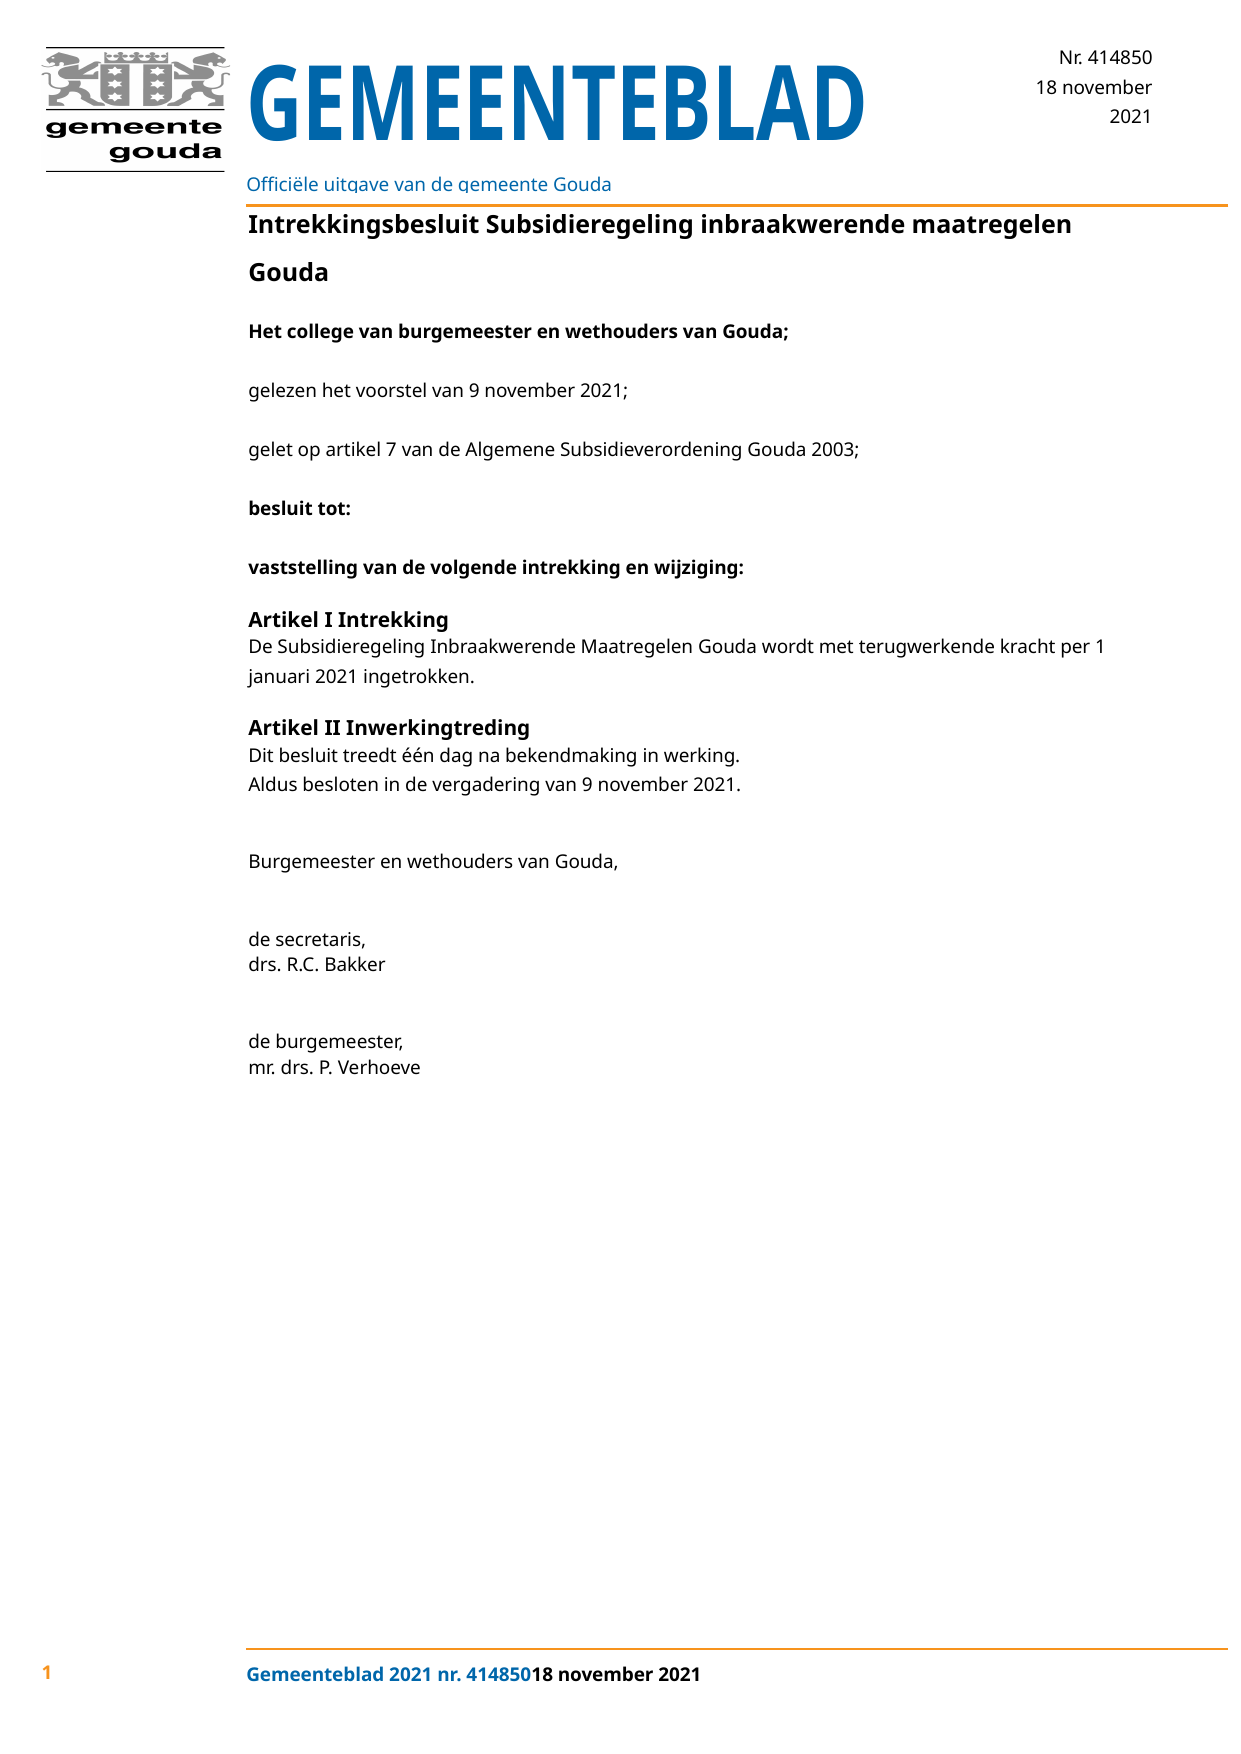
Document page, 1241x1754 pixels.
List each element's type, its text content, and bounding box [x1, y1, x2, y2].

text gelezen het voorstel van 9 november 2021; [248, 377, 1152, 403]
text de secretaris, [248, 926, 1152, 952]
text mr. drs. P. Verhoeve [248, 1054, 1152, 1080]
text besluit tot: [248, 495, 1152, 521]
text Aldus besloten in de vergadering van 9 november 2021. [248, 771, 1152, 797]
text de burgemeester, [248, 1029, 1152, 1054]
text vaststelling van de volgende intrekking en wijziging: [248, 554, 1152, 580]
text Dit besluit treedt één dag na bekendmaking in werking. [248, 742, 1152, 768]
picture [41, 47, 231, 172]
text gelet op artikel 7 van de Algemene Subsidieverordening Gouda 2003; [248, 436, 1152, 462]
text Artikel II Inwerkingtreding [248, 713, 1152, 742]
text Burgemeester en wethouders van Gouda, [248, 849, 1152, 874]
text drs. R.C. Bakker [248, 952, 1152, 977]
text De Subsidieregeling Inbraakwerende Maatregelen Gouda wordt met terugwerkende kracht per 1 januari 2021 ingetrokken. [248, 633, 1152, 689]
text Het college van burgemeester en wethouders van Gouda; [248, 318, 1152, 344]
text Artikel I Intrekking [248, 605, 1152, 633]
text Intrekkingsbesluit Subsidieregeling inbraakwerende maatregelen Gouda [248, 207, 1152, 288]
